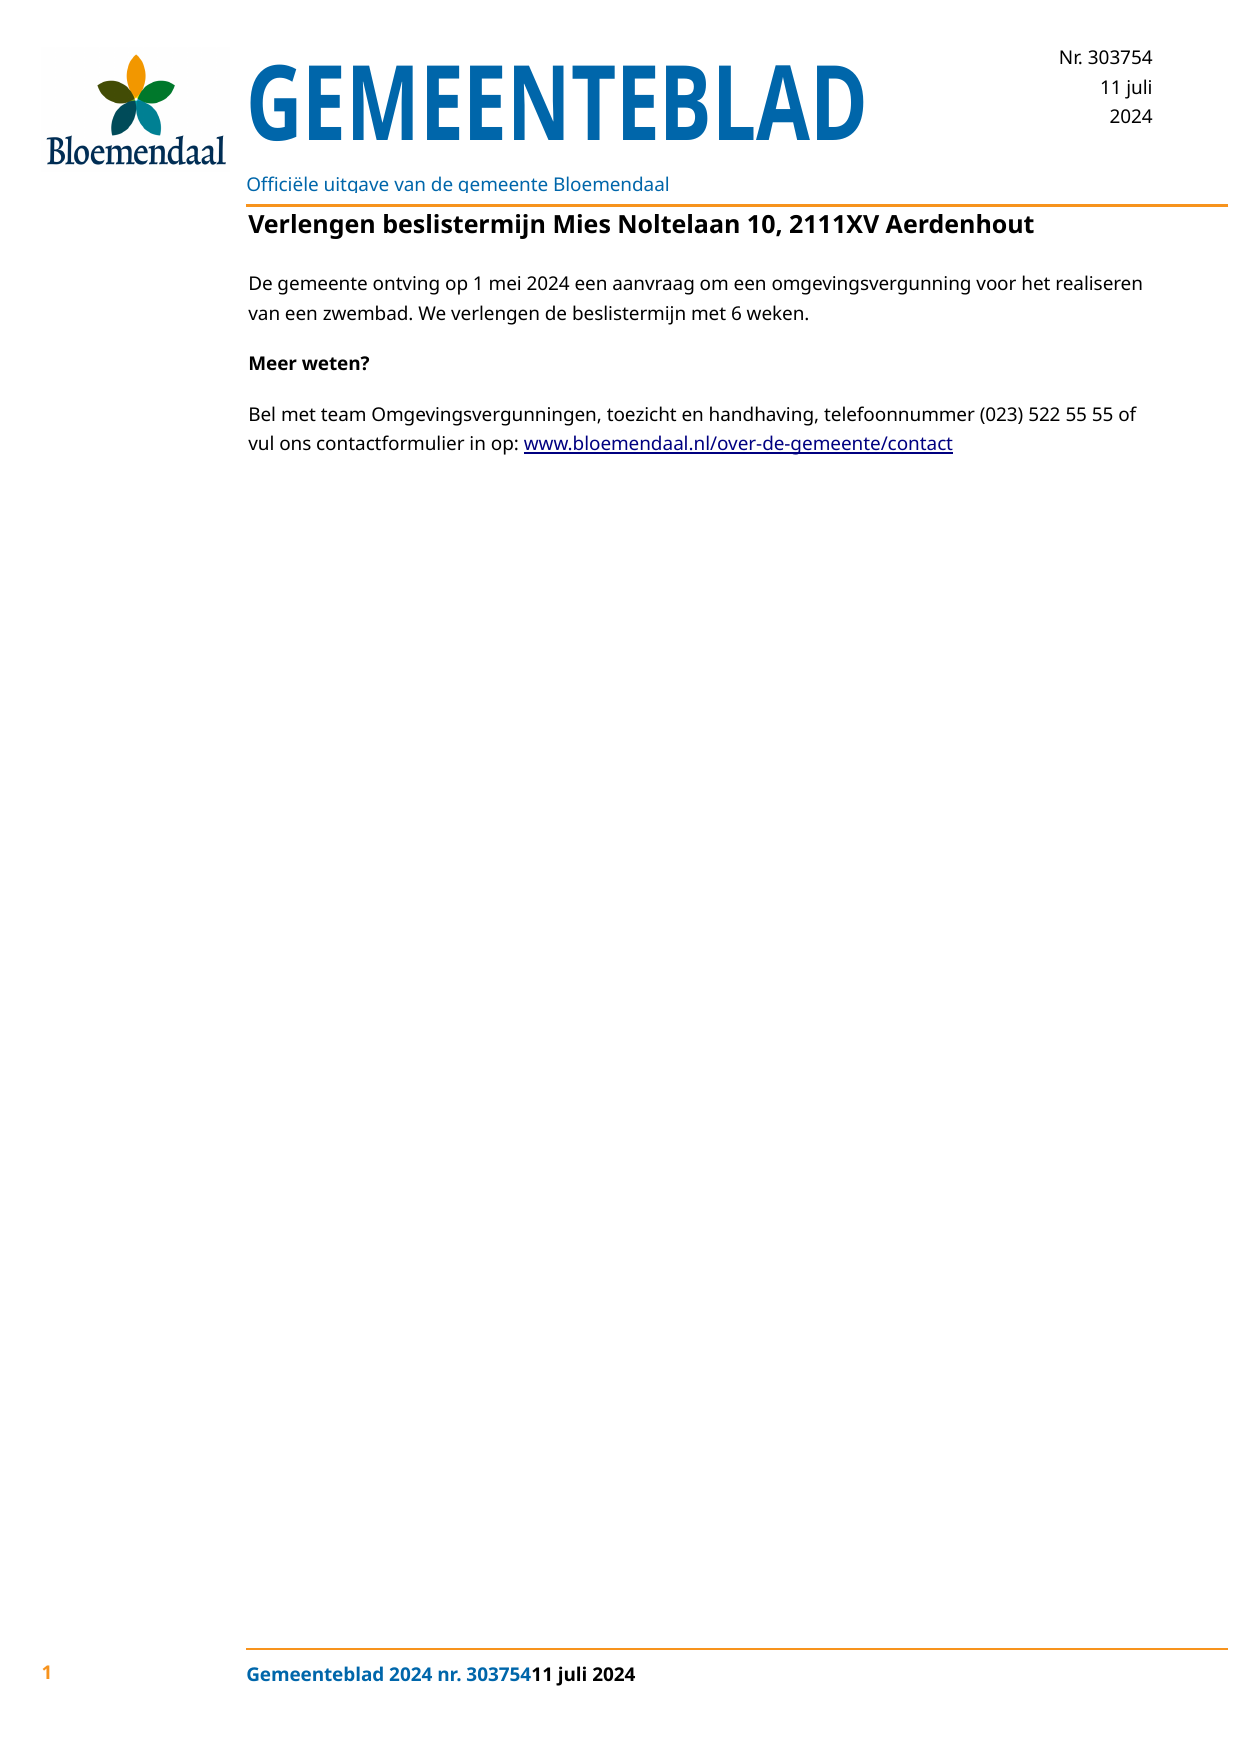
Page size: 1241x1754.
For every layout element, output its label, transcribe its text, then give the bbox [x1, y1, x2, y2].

picture [41, 47, 231, 172]
text Meer weten? [248, 350, 1152, 376]
text Verlengen beslistermijn Mies Noltelaan 10, 2111XV Aerdenhout [248, 207, 1152, 241]
text De gemeente ontving op 1 mei 2024 een aanvraag om een omgevingsvergunning voor het realiseren van een zwembad. We verlengen de beslistermijn met 6 weken. [248, 270, 1152, 326]
text Bel met team Omgevingsvergunningen, toezicht en handhaving, telefoonnummer (023) 522 55 55 of vul ons contactformulier in op: www.bloemendaal.nl/over-de-gemeente/contact [248, 401, 1152, 456]
